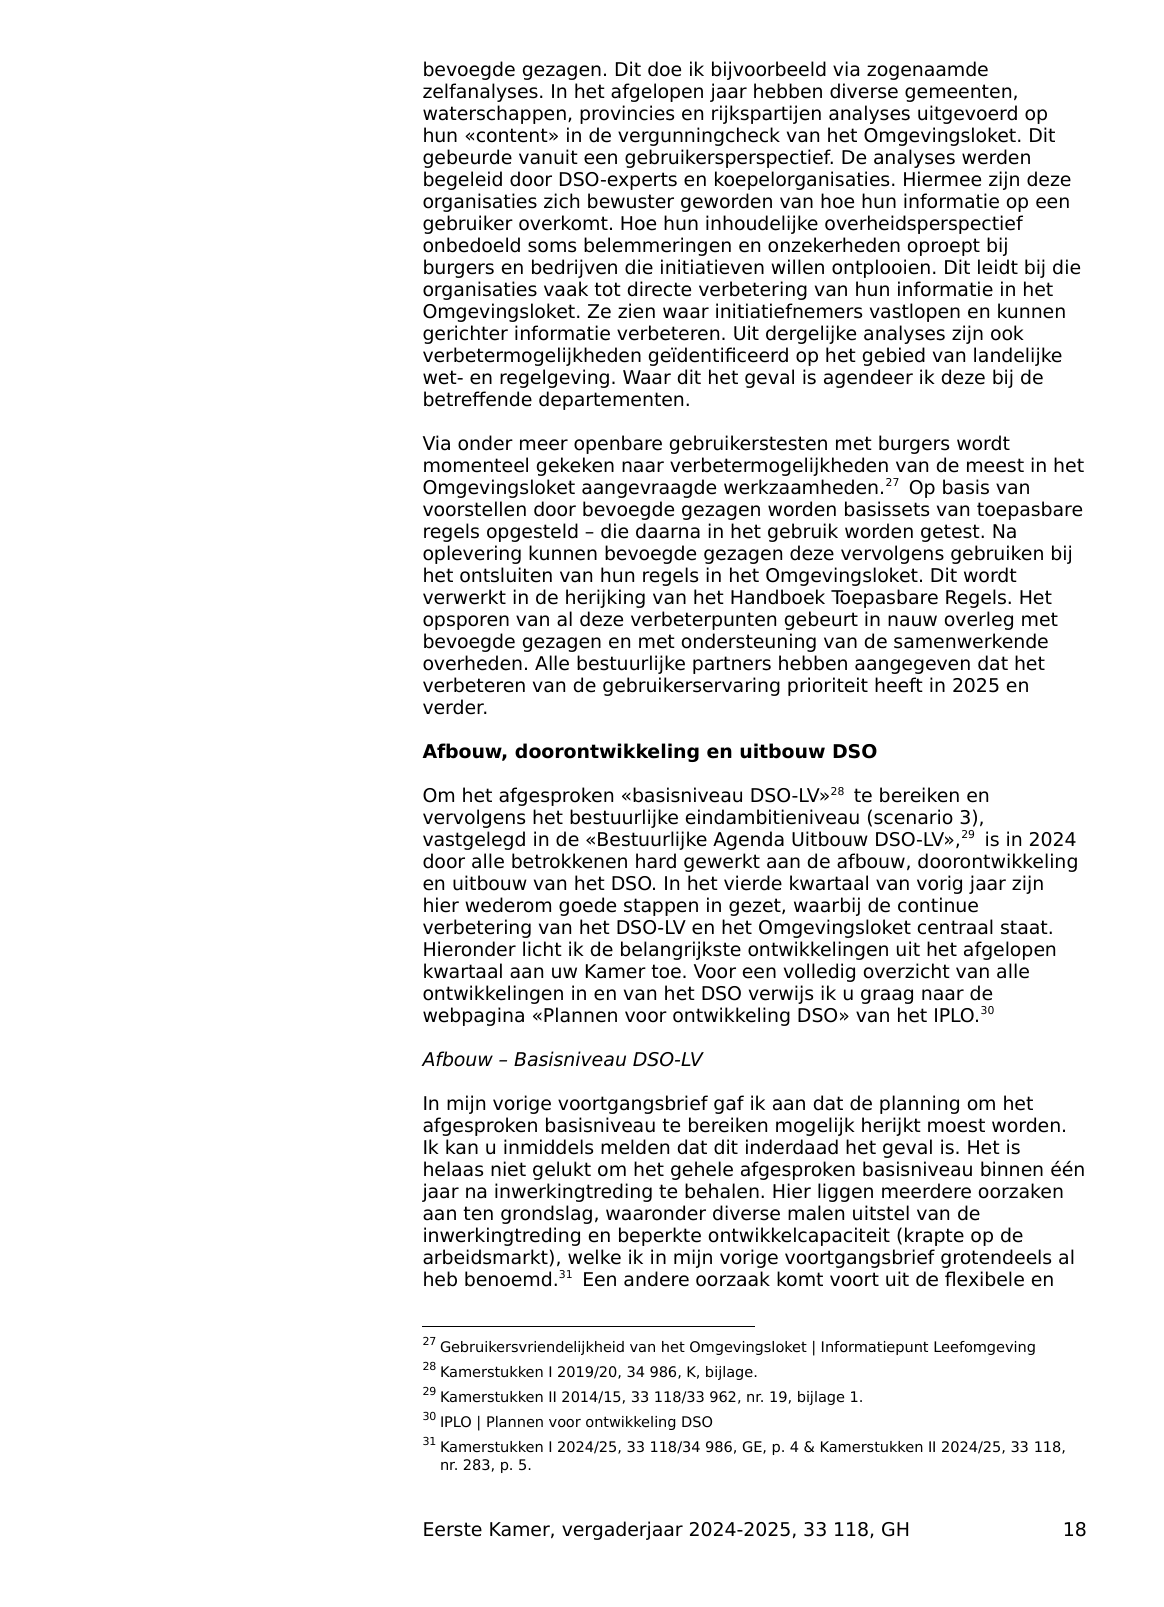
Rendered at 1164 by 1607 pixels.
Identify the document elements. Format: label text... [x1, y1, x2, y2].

text IPLO | Plannen voor ontwikkeling DSO [422, 1410, 1087, 1432]
text Kamerstukken II 2014/15, 33 118/33 962, nr. 19, bijlage 1. [422, 1385, 1087, 1407]
text bevoegde gezagen. Dit doe ik bijvoorbeeld via zogenaamde zelfanalyses. In het afgelopen jaar hebben diverse gemeenten, waterschappen, provincies en rijkspartijen analyses uitgevoerd op hun «content» in de vergunningcheck van het Omgevingsloket. Dit gebeurde vanuit een gebruikersperspectief. De analyses werden begeleid door DSO-experts en koepelorganisaties. Hiermee zijn deze organisaties zich bewuster geworden van hoe hun informatie op een gebruiker overkomt. Hoe hun inhoudelijke overheidsperspectief onbedoeld soms belemmeringen en onzekerheden oproept bij burgers en bedrijven die initiatieven willen ontplooien. Dit leidt bij die organisaties vaak tot directe verbetering van hun informatie in het Omgevingsloket. Ze zien waar initiatiefnemers vastlopen en kunnen gerichter informatie verbeteren. Uit dergelijke analyses zijn ook verbetermogelijkheden geïdentificeerd op het gebied van landelijke wet- en regelgeving. Waar dit het geval is agendeer ik deze bij de betreffende departementen. [422, 59, 1087, 411]
text In mijn vorige voortgangsbrief gaf ik aan dat de planning om het afgesproken basisniveau te bereiken mogelijk herijkt moest worden. Ik kan u inmiddels melden dat dit inderdaad het geval is. Het is helaas niet gelukt om het gehele afgesproken basisniveau binnen één jaar na inwerkingtreding te behalen. Hier liggen meerdere oorzaken aan ten grondslag, waaronder diverse malen uitstel van de inwerkingtreding en beperkte ontwikkelcapaciteit (krapte op de arbeidsmarkt), welke ik in mijn vorige voortgangsbrief grotendeels al heb benoemd. Een andere oorzaak komt voort uit de flexibele en [422, 1093, 1087, 1291]
text Via onder meer openbare gebruikerstesten met burgers wordt momenteel gekeken naar verbetermogelijkheden van de meest in het Omgevingsloket aangevraagde werkzaamheden. Op basis van voorstellen door bevoegde gezagen worden basissets van toepasbare regels opgesteld – die daarna in het gebruik worden getest. Na oplevering kunnen bevoegde gezagen deze vervolgens gebruiken bij het ontsluiten van hun regels in het Omgevingsloket. Dit wordt verwerkt in de herijking van het Handboek Toepasbare Regels. Het opsporen van al deze verbeterpunten gebeurt in nauw overleg met bevoegde gezagen en met ondersteuning van de samenwerkende overheden. Alle bestuurlijke partners hebben aangegeven dat het verbeteren van de gebruikerservaring prioriteit heeft in 2025 en verder. [422, 433, 1087, 719]
subtitle Afbouw – Basisniveau DSO-LV [422, 1049, 1087, 1071]
text Gebruikersvriendelijkheid van het Omgevingsloket | Informatiepunt Leefomgeving [422, 1335, 1087, 1357]
text Om het afgesproken «basisniveau DSO-LV» te bereiken en vervolgens het bestuurlijke eindambitieniveau (scenario 3), vastgelegd in de «Bestuurlijke Agenda Uitbouw DSO-LV», is in 2024 door alle betrokkenen hard gewerkt aan de afbouw, doorontwikkeling en uitbouw van het DSO. In het vierde kwartaal van vorig jaar zijn hier wederom goede stappen in gezet, waarbij de continue verbetering van het DSO-LV en het Omgevingsloket centraal staat. Hieronder licht ik de belangrijkste ontwikkelingen uit het afgelopen kwartaal aan uw Kamer toe. Voor een volledig overzicht van alle ontwikkelingen in en van het DSO verwijs ik u graag naar de webpagina «Plannen voor ontwikkeling DSO» van het IPLO. [422, 785, 1087, 1027]
text Kamerstukken I 2019/20, 34 986, K, bijlage. [422, 1360, 1087, 1382]
text Kamerstukken I 2024/25, 33 118/34 986, GE, p. 4 & Kamerstukken II 2024/25, 33 118, nr. 283, p. 5. [422, 1435, 1087, 1474]
subtitle Afbouw, doorontwikkeling en uitbouw DSO [422, 741, 1087, 763]
